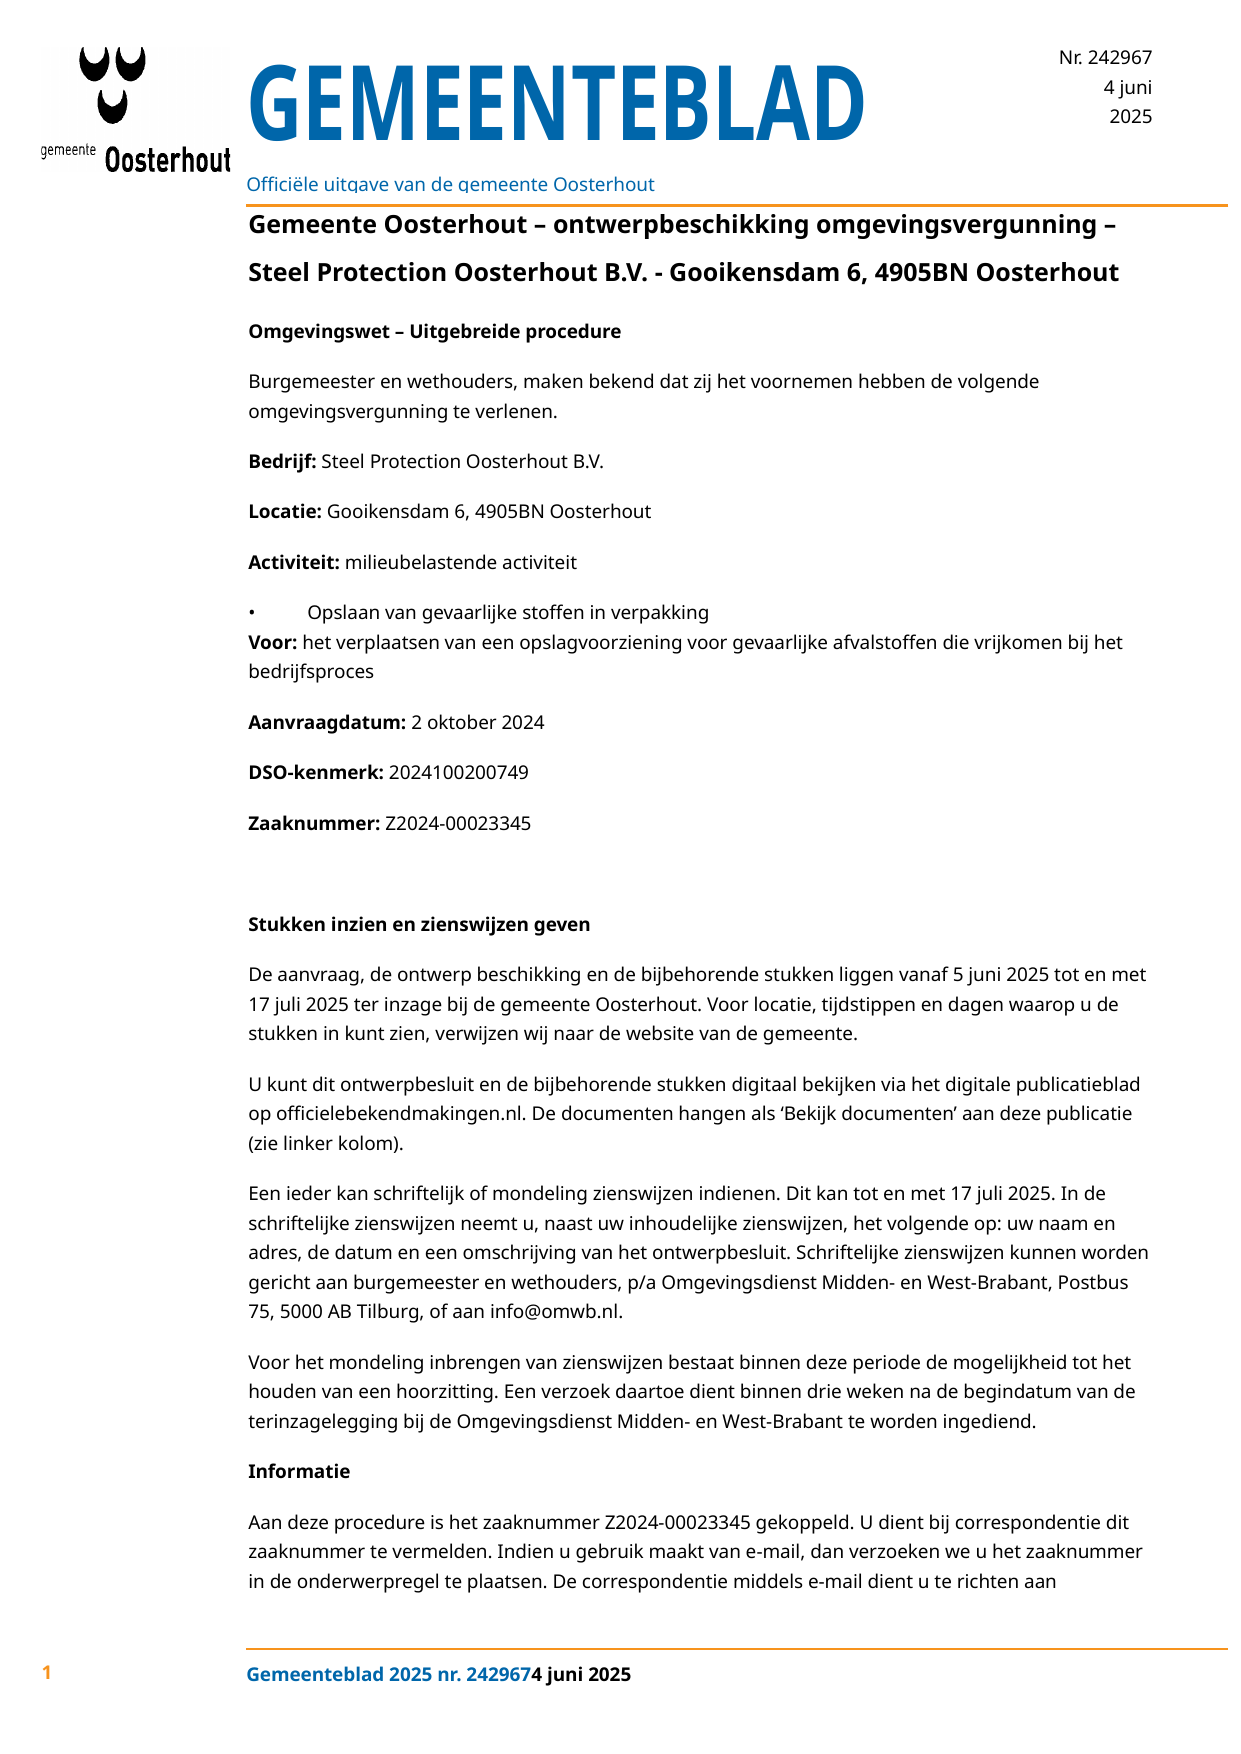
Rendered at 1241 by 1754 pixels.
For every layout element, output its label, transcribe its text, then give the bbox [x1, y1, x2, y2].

text Locatie: Gooikensdam 6, 4905BN Oosterhout [248, 499, 1152, 524]
text Aanvraagdatum: 2 oktober 2024 [248, 709, 1152, 735]
text Stukken inzien en zienswijzen geven [248, 911, 1152, 937]
text Omgevingswet – Uitgebreide procedure [248, 318, 1152, 344]
list Opslaan van gevaarlijke stoffen in verpakking [248, 599, 1152, 625]
text Bedrijf: Steel Protection Oosterhout B.V. [248, 448, 1152, 474]
text Zaaknummer: Z2024-00023345 [248, 810, 1152, 836]
text Voor: het verplaatsen van een opslagvoorziening voor gevaarlijke afvalstoffen die vrijkomen bij het bedrijfsproces [248, 629, 1152, 684]
text Gemeente Oosterhout – ontwerpbeschikking omgevingsvergunning – Steel Protection Oosterhout B.V. - Gooikensdam 6, 4905BN Oosterhout [248, 207, 1152, 288]
text Informatie [248, 1459, 1152, 1484]
text DSO-kenmerk: 2024100200749 [248, 759, 1152, 785]
text Voor het mondeling inbrengen van zienswijzen bestaat binnen deze periode de mogelijkheid tot het houden van een hoorzitting. Een verzoek daartoe dient binnen drie weken na de begindatum van de terinzagelegging bij de Omgevingsdienst Midden- en West-Brabant te worden ingediend. [248, 1349, 1152, 1434]
picture [41, 47, 231, 172]
text Een ieder kan schriftelijk of mondeling zienswijzen indienen. Dit kan tot en met 17 juli 2025. In de schriftelijke zienswijzen neemt u, naast uw inhoudelijke zienswijzen, het volgende op: uw naam en adres, de datum en een omschrijving van het ontwerpbesluit. Schriftelijke zienswijzen kunnen worden gericht aan burgemeester en wethouders, p/a Omgevingsdienst Midden- en West-Brabant, Postbus 75, 5000 AB Tilburg, of aan info@omwb.nl. [248, 1180, 1152, 1324]
text U kunt dit ontwerpbesluit en de bijbehorende stukken digitaal bekijken via het digitale publicatieblad op officielebekendmakingen.nl. De documenten hangen als ‘Bekijk documenten’ aan deze publicatie (zie linker kolom). [248, 1071, 1152, 1156]
text Aan deze procedure is het zaaknummer Z2024-00023345 gekoppeld. U dient bij correspondentie dit zaaknummer te vermelden. Indien u gebruik maakt van e-mail, dan verzoeken we u het zaaknummer in de onderwerpregel te plaatsen. De correspondentie middels e-mail dient u te richten aan [248, 1509, 1152, 1594]
text Burgemeester en wethouders, maken bekend dat zij het voornemen hebben de volgende omgevingsvergunning te verlenen. [248, 368, 1152, 424]
text Activiteit: milieubelastende activiteit [248, 549, 1152, 575]
text De aanvraag, de ontwerp beschikking en de bijbehorende stukken liggen vanaf 5 juni 2025 tot en met 17 juli 2025 ter inzage bij de gemeente Oosterhout. Voor locatie, tijdstippen en dagen waarop u de stukken in kunt zien, verwijzen wij naar de website van de gemeente. [248, 961, 1152, 1046]
